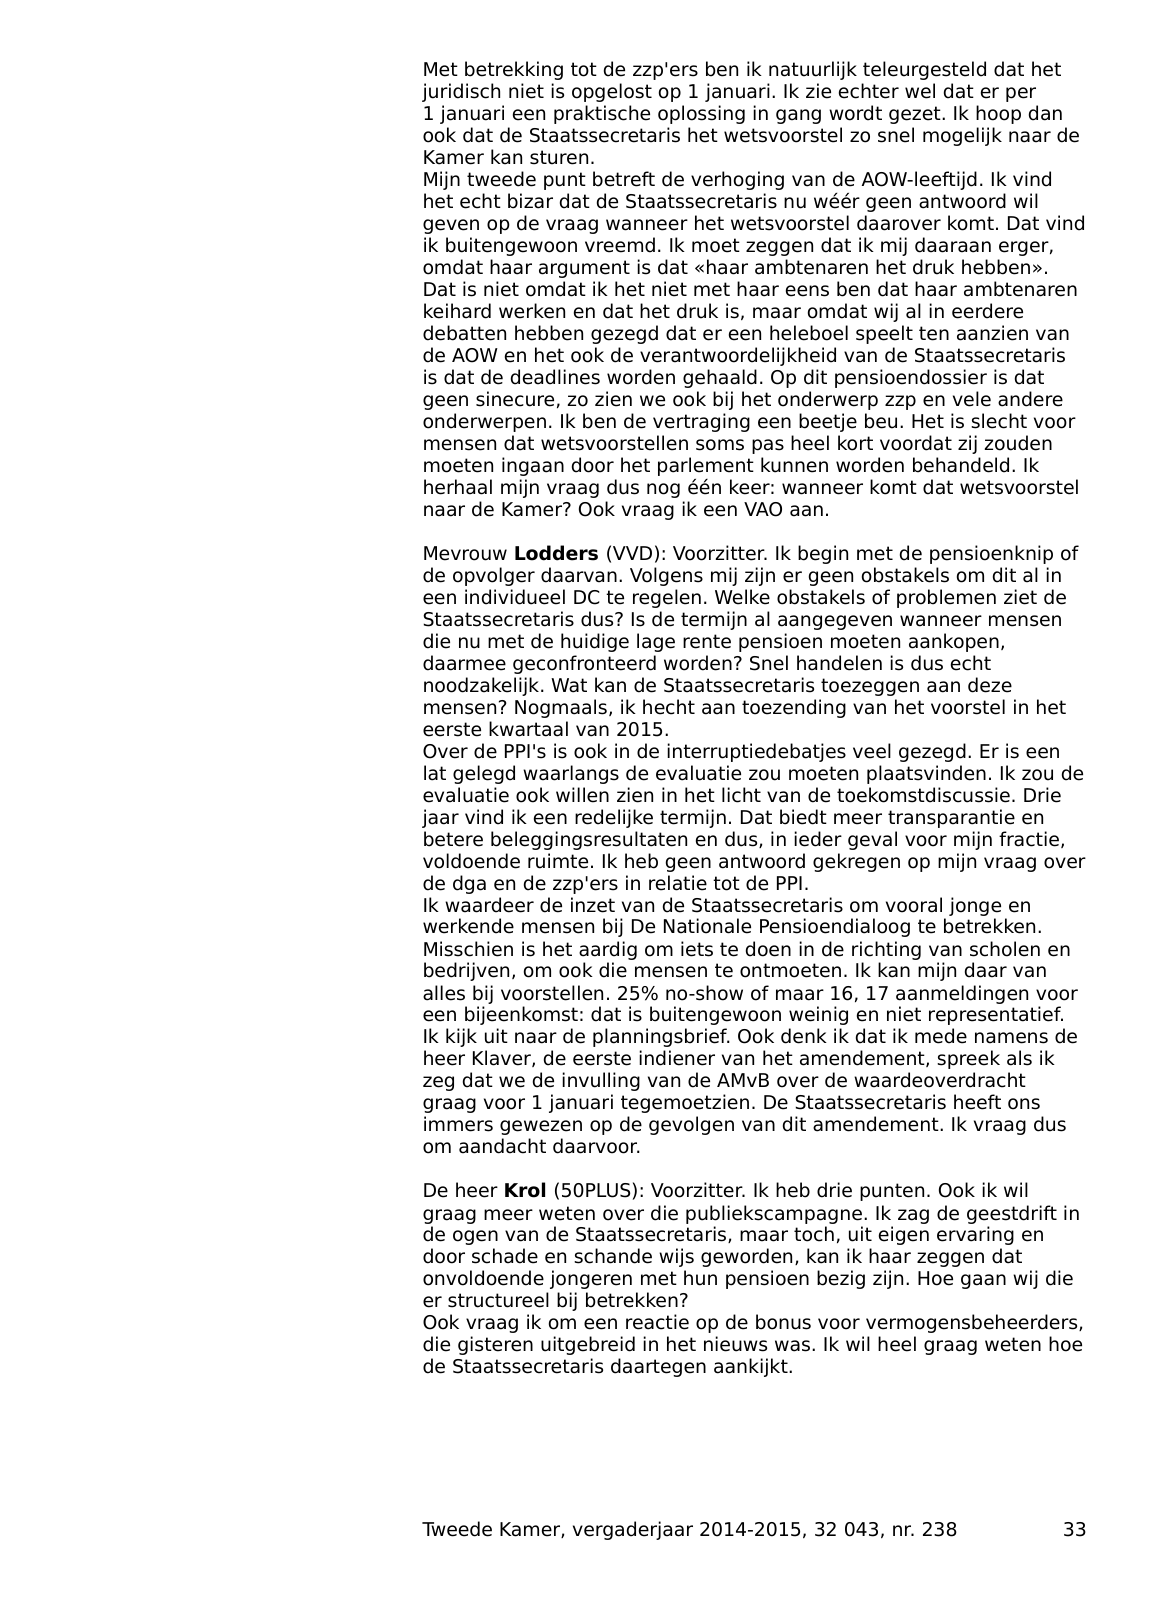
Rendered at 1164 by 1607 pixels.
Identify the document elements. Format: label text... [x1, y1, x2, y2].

text Ik kijk uit naar de planningsbrief. Ook denk ik dat ik mede namens de heer Klaver, de eerste indiener van het amendement, spreek als ik zeg dat we de invulling van de AMvB over de waardeoverdracht graag voor 1 januari tegemoetzien. De Staatssecretaris heeft ons immers gewezen op de gevolgen van dit amendement. Ik vraag dus om aandacht daarvoor. [422, 1026, 1087, 1158]
text Mevrouw Lodders (VVD): Voorzitter. Ik begin met de pensioenknip of de opvolger daarvan. Volgens mij zijn er geen obstakels om dit al in een individueel DC te regelen. Welke obstakels of problemen ziet de Staatssecretaris dus? Is de termijn al aangegeven wanneer mensen die nu met de huidige lage rente pensioen moeten aankopen, daarmee geconfronteerd worden? Snel handelen is dus echt noodzakelijk. Wat kan de Staatssecretaris toezeggen aan deze mensen? Nogmaals, ik hecht aan toezending van het voorstel in het eerste kwartaal van 2015. [422, 543, 1087, 741]
text De heer Krol (50PLUS): Voorzitter. Ik heb drie punten. Ook ik wil graag meer weten over die publiekscampagne. Ik zag de geestdrift in de ogen van de Staatssecretaris, maar toch, uit eigen ervaring en door schade en schande wijs geworden, kan ik haar zeggen dat onvoldoende jongeren met hun pensioen bezig zijn. Hoe gaan wij die er structureel bij betrekken? [422, 1180, 1087, 1312]
text Mijn tweede punt betreft de verhoging van de AOW-leeftijd. Ik vind het echt bizar dat de Staatssecretaris nu wéér geen antwoord wil geven op de vraag wanneer het wetsvoorstel daarover komt. Dat vind ik buitengewoon vreemd. Ik moet zeggen dat ik mij daaraan erger, omdat haar argument is dat «haar ambtenaren het druk hebben». Dat is niet omdat ik het niet met haar eens ben dat haar ambtenaren keihard werken en dat het druk is, maar omdat wij al in eerdere debatten hebben gezegd dat er een heleboel speelt ten aanzien van de AOW en het ook de verantwoordelijkheid van de Staatssecretaris is dat de deadlines worden gehaald. Op dit pensioendossier is dat geen sinecure, zo zien we ook bij het onderwerp zzp en vele andere onderwerpen. Ik ben de vertraging een beetje beu. Het is slecht voor mensen dat wetsvoorstellen soms pas heel kort voordat zij zouden moeten ingaan door het parlement kunnen worden behandeld. Ik herhaal mijn vraag dus nog één keer: wanneer komt dat wetsvoorstel naar de Kamer? Ook vraag ik een VAO aan. [422, 169, 1087, 521]
text Ook vraag ik om een reactie op de bonus voor vermogensbeheerders, die gisteren uitgebreid in het nieuws was. Ik wil heel graag weten hoe de Staatssecretaris daartegen aankijkt. [422, 1312, 1087, 1378]
text Met betrekking tot de zzp'ers ben ik natuurlijk teleurgesteld dat het juridisch niet is opgelost op 1 januari. Ik zie echter wel dat er per 1 januari een praktische oplossing in gang wordt gezet. Ik hoop dan ook dat de Staatssecretaris het wetsvoorstel zo snel mogelijk naar de Kamer kan sturen. [422, 59, 1087, 169]
text Ik waardeer de inzet van de Staatssecretaris om vooral jonge en werkende mensen bij De Nationale Pensioendialoog te betrekken. Misschien is het aardig om iets te doen in de richting van scholen en bedrijven, om ook die mensen te ontmoeten. Ik kan mijn daar van alles bij voorstellen. 25% no-show of maar 16, 17 aanmeldingen voor een bijeenkomst: dat is buitengewoon weinig en niet representatief. [422, 894, 1087, 1026]
text Over de PPI's is ook in de interruptiedebatjes veel gezegd. Er is een lat gelegd waarlangs de evaluatie zou moeten plaatsvinden. Ik zou de evaluatie ook willen zien in het licht van de toekomstdiscussie. Drie jaar vind ik een redelijke termijn. Dat biedt meer transparantie en betere beleggingsresultaten en dus, in ieder geval voor mijn fractie, voldoende ruimte. Ik heb geen antwoord gekregen op mijn vraag over de dga en de zzp'ers in relatie tot de PPI. [422, 741, 1087, 894]
